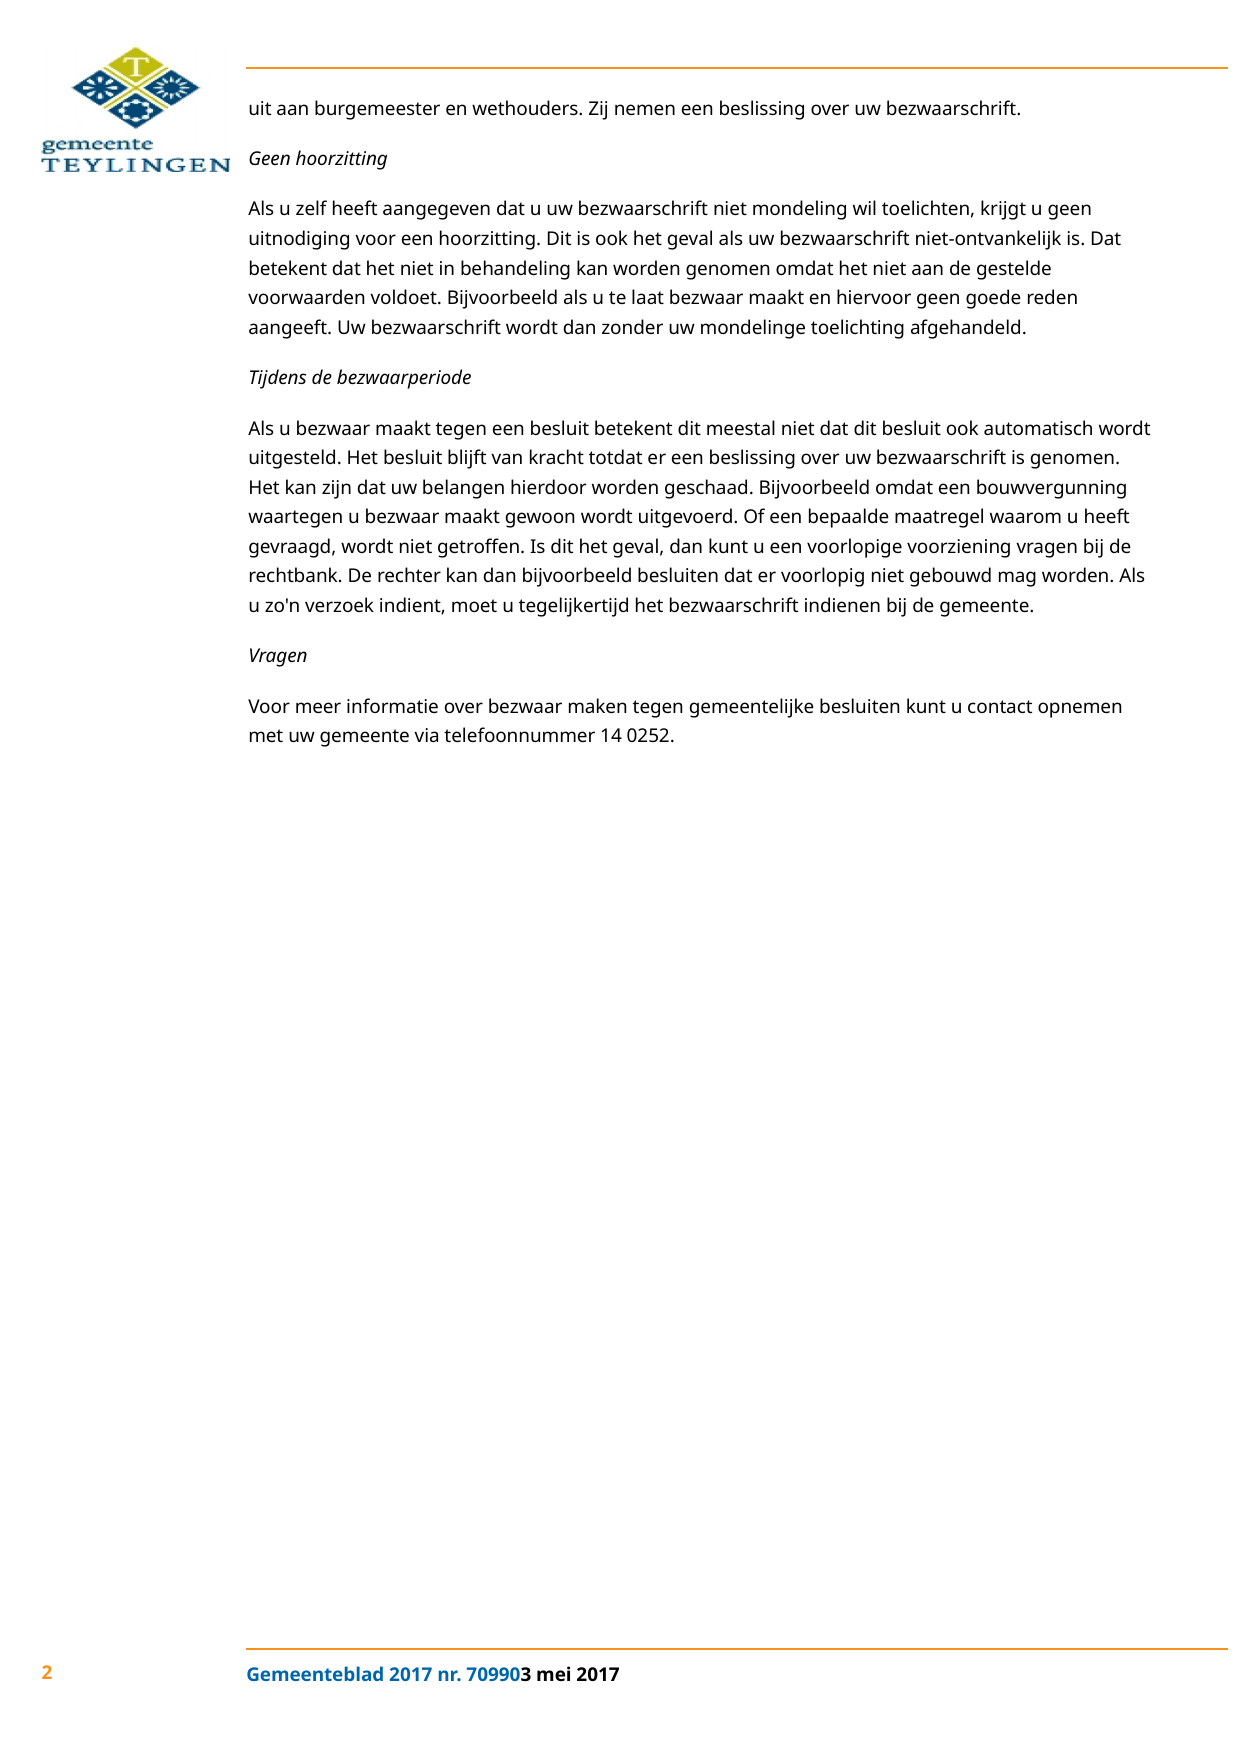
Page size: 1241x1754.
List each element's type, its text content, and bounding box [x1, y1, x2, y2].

text Tijdens de bezwaarperiode [248, 364, 1152, 390]
text Voor meer informatie over bezwaar maken tegen gemeentelijke besluiten kunt u contact opnemen met uw gemeente via telefoonnummer 14 0252. [248, 693, 1152, 748]
picture [41, 47, 231, 172]
text uit aan burgemeester en wethouders. Zij nemen een beslissing over uw bezwaarschrift. [248, 95, 1152, 121]
text Als u zelf heeft aangegeven dat u uw bezwaarschrift niet mondeling wil toelichten, krijgt u geen uitnodiging voor een hoorzitting. Dit is ook het geval als uw bezwaarschrift niet-ontvankelijk is. Dat betekent dat het niet in behandeling kan worden genomen omdat het niet aan de gestelde voorwaarden voldoet. Bijvoorbeeld als u te laat bezwaar maakt en hiervoor geen goede reden aangeeft. Uw bezwaarschrift wordt dan zonder uw mondelinge toelichting afgehandeld. [248, 196, 1152, 340]
text Als u bezwaar maakt tegen een besluit betekent dit meestal niet dat dit besluit ook automatisch wordt uitgesteld. Het besluit blijft van kracht totdat er een beslissing over uw bezwaarschrift is genomen. Het kan zijn dat uw belangen hierdoor worden geschaad. Bijvoorbeeld omdat een bouwvergunning waartegen u bezwaar maakt gewoon wordt uitgevoerd. Of een bepaalde maatregel waarom u heeft gevraagd, wordt niet getroffen. Is dit het geval, dan kunt u een voorlopige voorziening vragen bij de rechtbank. De rechter kan dan bijvoorbeeld besluiten dat er voorlopig niet gebouwd mag worden. Als u zo'n verzoek indient, moet u tegelijkertijd het bezwaarschrift indienen bij de gemeente. [248, 415, 1152, 618]
text Vragen [248, 643, 1152, 668]
text Geen hoorzitting [248, 145, 1152, 171]
